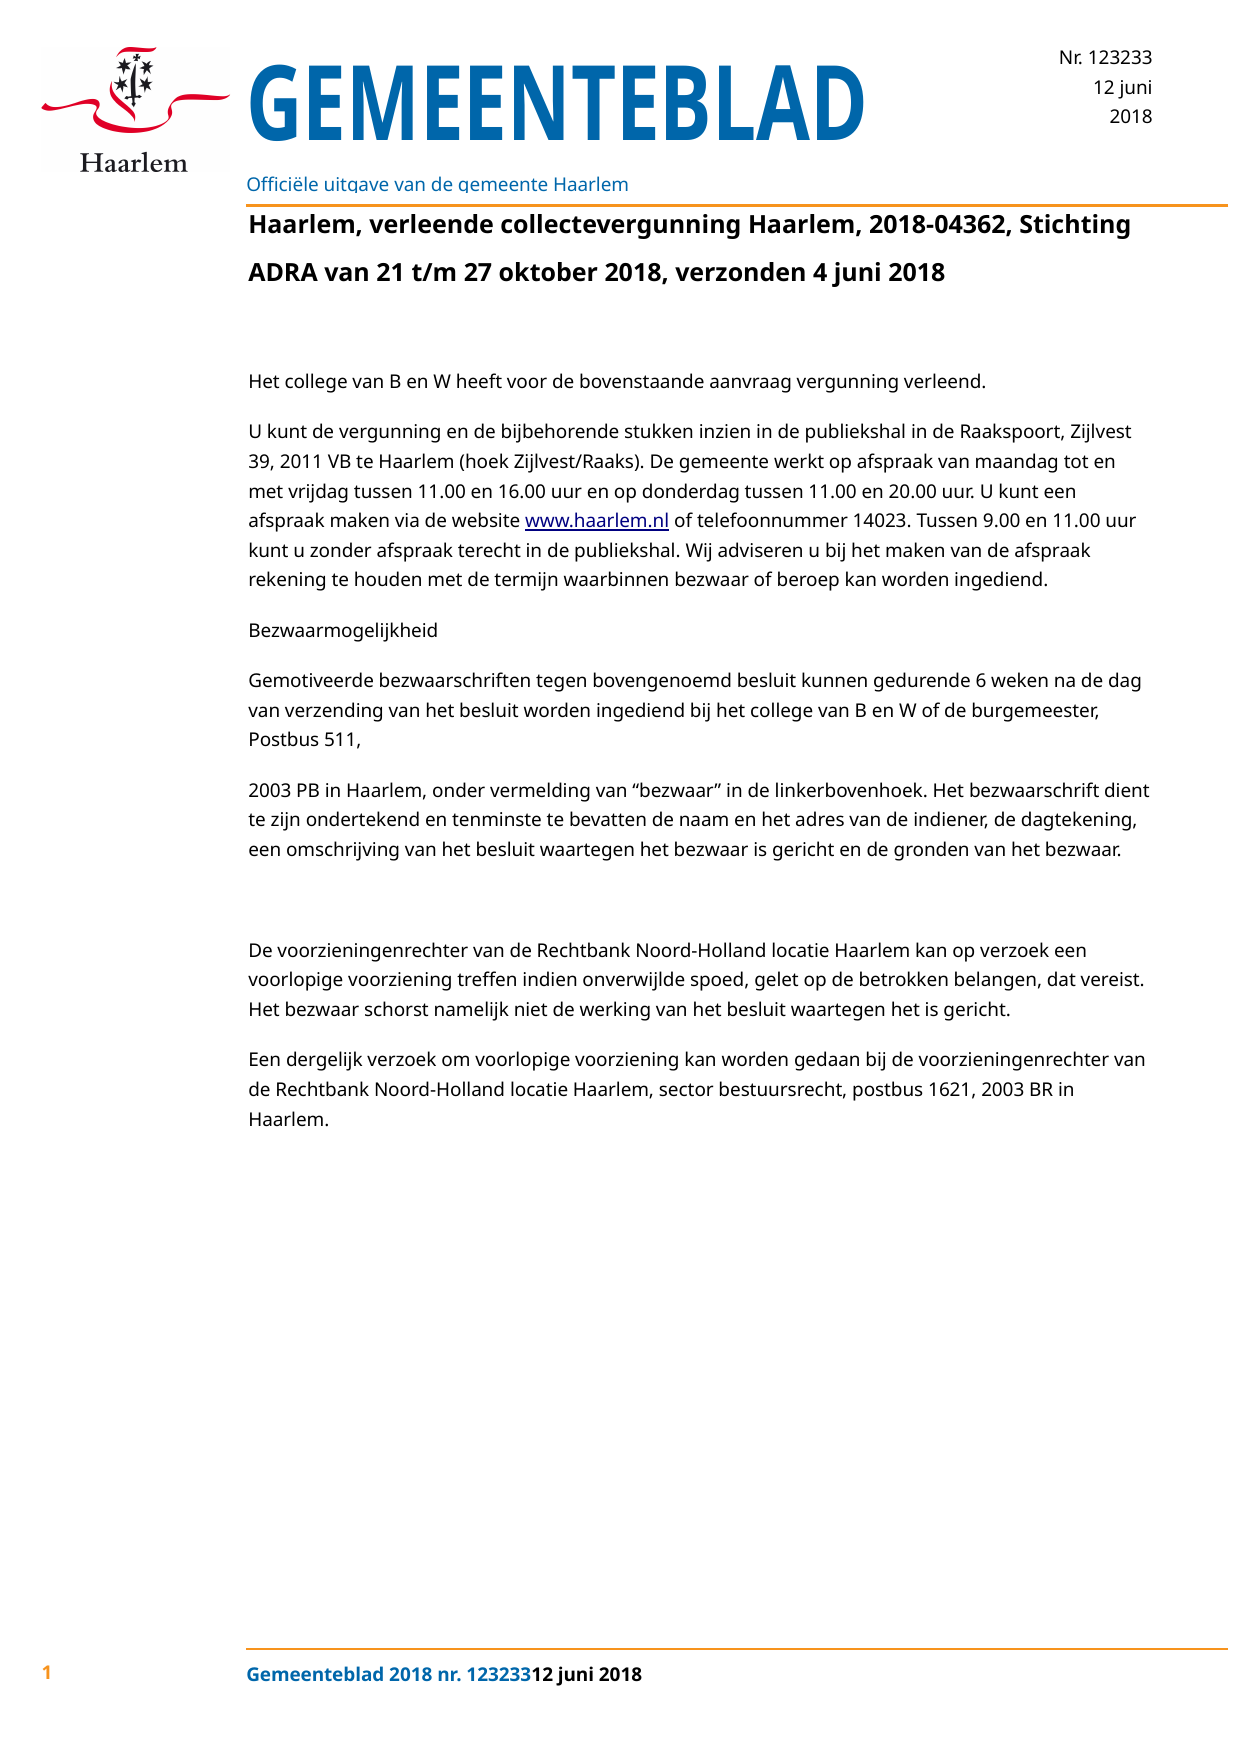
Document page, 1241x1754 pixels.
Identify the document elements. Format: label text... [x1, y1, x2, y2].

text De voorzieningenrechter van de Rechtbank Noord-Holland locatie Haarlem kan op verzoek een voorlopige voorziening treffen indien onverwijlde spoed, gelet op de betrokken belangen, dat vereist. Het bezwaar schorst namelijk niet de werking van het besluit waartegen het is gericht. [248, 937, 1152, 1022]
text Een dergelijk verzoek om voorlopige voorziening kan worden gedaan bij de voorzieningenrechter van de Rechtbank Noord-Holland locatie Haarlem, sector bestuursrecht, postbus 1621, 2003 BR in Haarlem. [248, 1047, 1152, 1132]
picture [41, 47, 231, 172]
text 2003 PB in Haarlem, onder vermelding van “bezwaar” in de linkerbovenhoek. Het bezwaarschrift dient te zijn ondertekend en tenminste te bevatten de naam en het adres van de indiener, de dagtekening, een omschrijving van het besluit waartegen het bezwaar is gericht en de gronden van het bezwaar. [248, 777, 1152, 862]
text Gemotiveerde bezwaarschriften tegen bovengenoemd besluit kunnen gedurende 6 weken na de dag van verzending van het besluit worden ingediend bij het college van B en W of de burgemeester, Postbus 511, [248, 667, 1152, 752]
text Bezwaarmogelijkheid [248, 617, 1152, 643]
text Het college van B en W heeft voor de bovenstaande aanvraag vergunning verleend. [248, 368, 1152, 394]
text U kunt de vergunning en de bijbehorende stukken inzien in de publiekshal in de Raakspoort, Zijlvest 39, 2011 VB te Haarlem (hoek Zijlvest/Raaks). De gemeente werkt op afspraak van maandag tot en met vrijdag tussen 11.00 en 16.00 uur en op donderdag tussen 11.00 en 20.00 uur. U kunt een afspraak maken via de website www.haarlem.nl of telefoonnummer 14023. Tussen 9.00 en 11.00 uur kunt u zonder afspraak terecht in de publiekshal. Wij adviseren u bij het maken van de afspraak rekening te houden met de termijn waarbinnen bezwaar of beroep kan worden ingediend. [248, 419, 1152, 592]
text Haarlem, verleende collectevergunning Haarlem, 2018-04362, Stichting ADRA van 21 t/m 27 oktober 2018, verzonden 4 juni 2018 [248, 207, 1152, 288]
